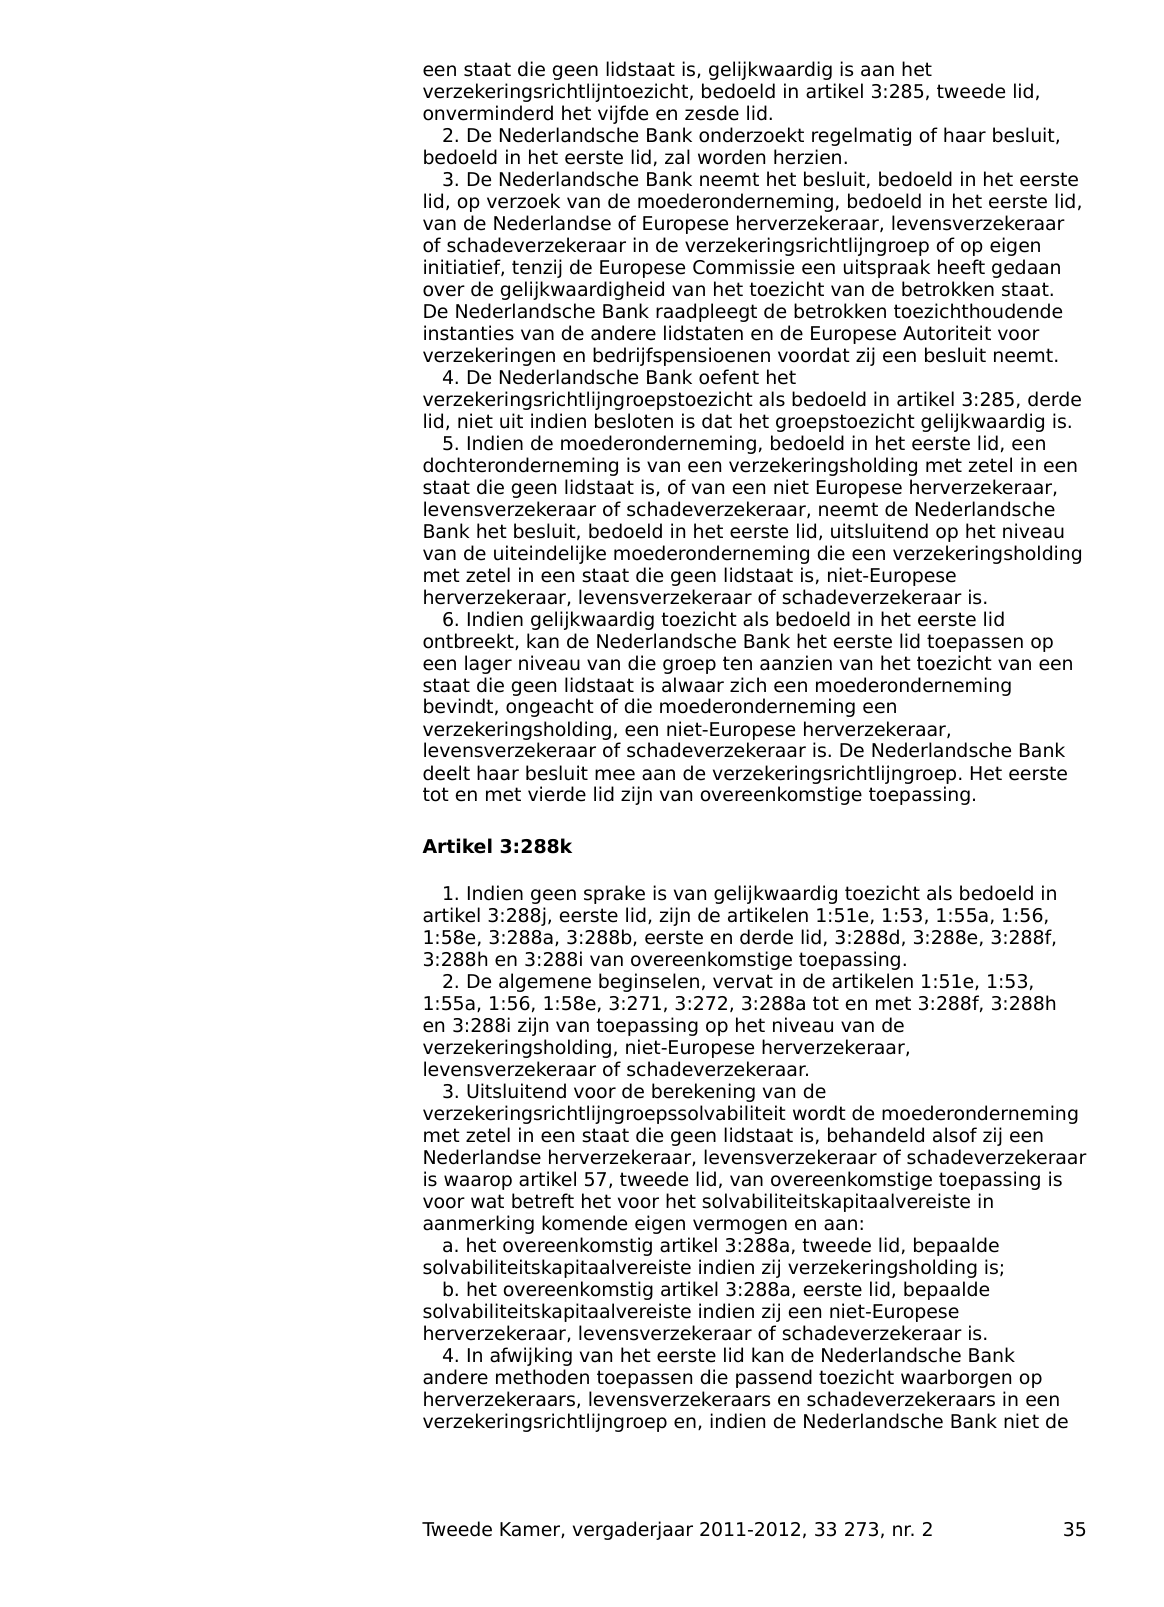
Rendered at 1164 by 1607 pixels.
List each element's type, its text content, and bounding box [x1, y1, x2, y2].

text b. het overeenkomstig artikel 3:288a, eerste lid, bepaalde solvabiliteitskapitaalvereiste indien zij een niet-Europese herverzekeraar, levensverzekeraar of schadeverzekeraar is. [422, 1279, 1087, 1345]
text 2. De Nederlandsche Bank onderzoekt regelmatig of haar besluit, bedoeld in het eerste lid, zal worden herzien. [422, 125, 1087, 169]
text 1. Indien geen sprake is van gelijkwaardig toezicht als bedoeld in artikel 3:288j, eerste lid, zijn de artikelen 1:51e, 1:53, 1:55a, 1:56, 1:58e, 3:288a, 3:288b, eerste en derde lid, 3:288d, 3:288e, 3:288f, 3:288h en 3:288i van overeenkomstige toepassing. [422, 883, 1087, 971]
text 4. De Nederlandsche Bank oefent het verzekeringsrichtlijngroepstoezicht als bedoeld in artikel 3:285, derde lid, niet uit indien besloten is dat het groepstoezicht gelijkwaardig is. [422, 367, 1087, 433]
text een staat die geen lidstaat is, gelijkwaardig is aan het verzekeringsrichtlijntoezicht, bedoeld in artikel 3:285, tweede lid, onverminderd het vijfde en zesde lid. [422, 59, 1087, 125]
text 5. Indien de moederonderneming, bedoeld in het eerste lid, een dochteronderneming is van een verzekeringsholding met zetel in een staat die geen lidstaat is, of van een niet Europese herverzekeraar, levensverzekeraar of schadeverzekeraar, neemt de Nederlandsche Bank het besluit, bedoeld in het eerste lid, uitsluitend op het niveau van de uiteindelijke moederonderneming die een verzekeringsholding met zetel in een staat die geen lidstaat is, niet-Europese herverzekeraar, levensverzekeraar of schadeverzekeraar is. [422, 433, 1087, 608]
text 6. Indien gelijkwaardig toezicht als bedoeld in het eerste lid ontbreekt, kan de Nederlandsche Bank het eerste lid toepassen op een lager niveau van die groep ten aanzien van het toezicht van een staat die geen lidstaat is alwaar zich een moederonderneming bevindt, ongeacht of die moederonderneming een verzekeringsholding, een niet-Europese herverzekeraar, levensverzekeraar of schadeverzekeraar is. De Nederlandsche Bank deelt haar besluit mee aan de verzekeringsrichtlijngroep. Het eerste tot en met vierde lid zijn van overeenkomstige toepassing. [422, 608, 1087, 806]
text a. het overeenkomstig artikel 3:288a, tweede lid, bepaalde solvabiliteitskapitaalvereiste indien zij verzekeringsholding is; [422, 1235, 1087, 1279]
text 4. In afwijking van het eerste lid kan de Nederlandsche Bank andere methoden toepassen die passend toezicht waarborgen op herverzekeraars, levensverzekeraars en schadeverzekeraars in een verzekeringsrichtlijngroep en, indien de Nederlandsche Bank niet de [422, 1345, 1087, 1433]
text 3. Uitsluitend voor de berekening van de verzekeringsrichtlijngroepssolvabiliteit wordt de moederonderneming met zetel in een staat die geen lidstaat is, behandeld alsof zij een Nederlandse herverzekeraar, levensverzekeraar of schadeverzekeraar is waarop artikel 57, tweede lid, van overeenkomstige toepassing is voor wat betreft het voor het solvabiliteitskapitaalvereiste in aanmerking komende eigen vermogen en aan: [422, 1081, 1087, 1235]
subtitle Artikel 3:288k [422, 836, 1087, 858]
text 2. De algemene beginselen, vervat in de artikelen 1:51e, 1:53, 1:55a, 1:56, 1:58e, 3:271, 3:272, 3:288a tot en met 3:288f, 3:288h en 3:288i zijn van toepassing op het niveau van de verzekeringsholding, niet-Europese herverzekeraar, levensverzekeraar of schadeverzekeraar. [422, 971, 1087, 1081]
text 3. De Nederlandsche Bank neemt het besluit, bedoeld in het eerste lid, op verzoek van de moederonderneming, bedoeld in het eerste lid, van de Nederlandse of Europese herverzekeraar, levensverzekeraar of schadeverzekeraar in de verzekeringsrichtlijngroep of op eigen initiatief, tenzij de Europese Commissie een uitspraak heeft gedaan over de gelijkwaardigheid van het toezicht van de betrokken staat. De Nederlandsche Bank raadpleegt de betrokken toezichthoudende instanties van de andere lidstaten en de Europese Autoriteit voor verzekeringen en bedrijfspensioenen voordat zij een besluit neemt. [422, 169, 1087, 367]
